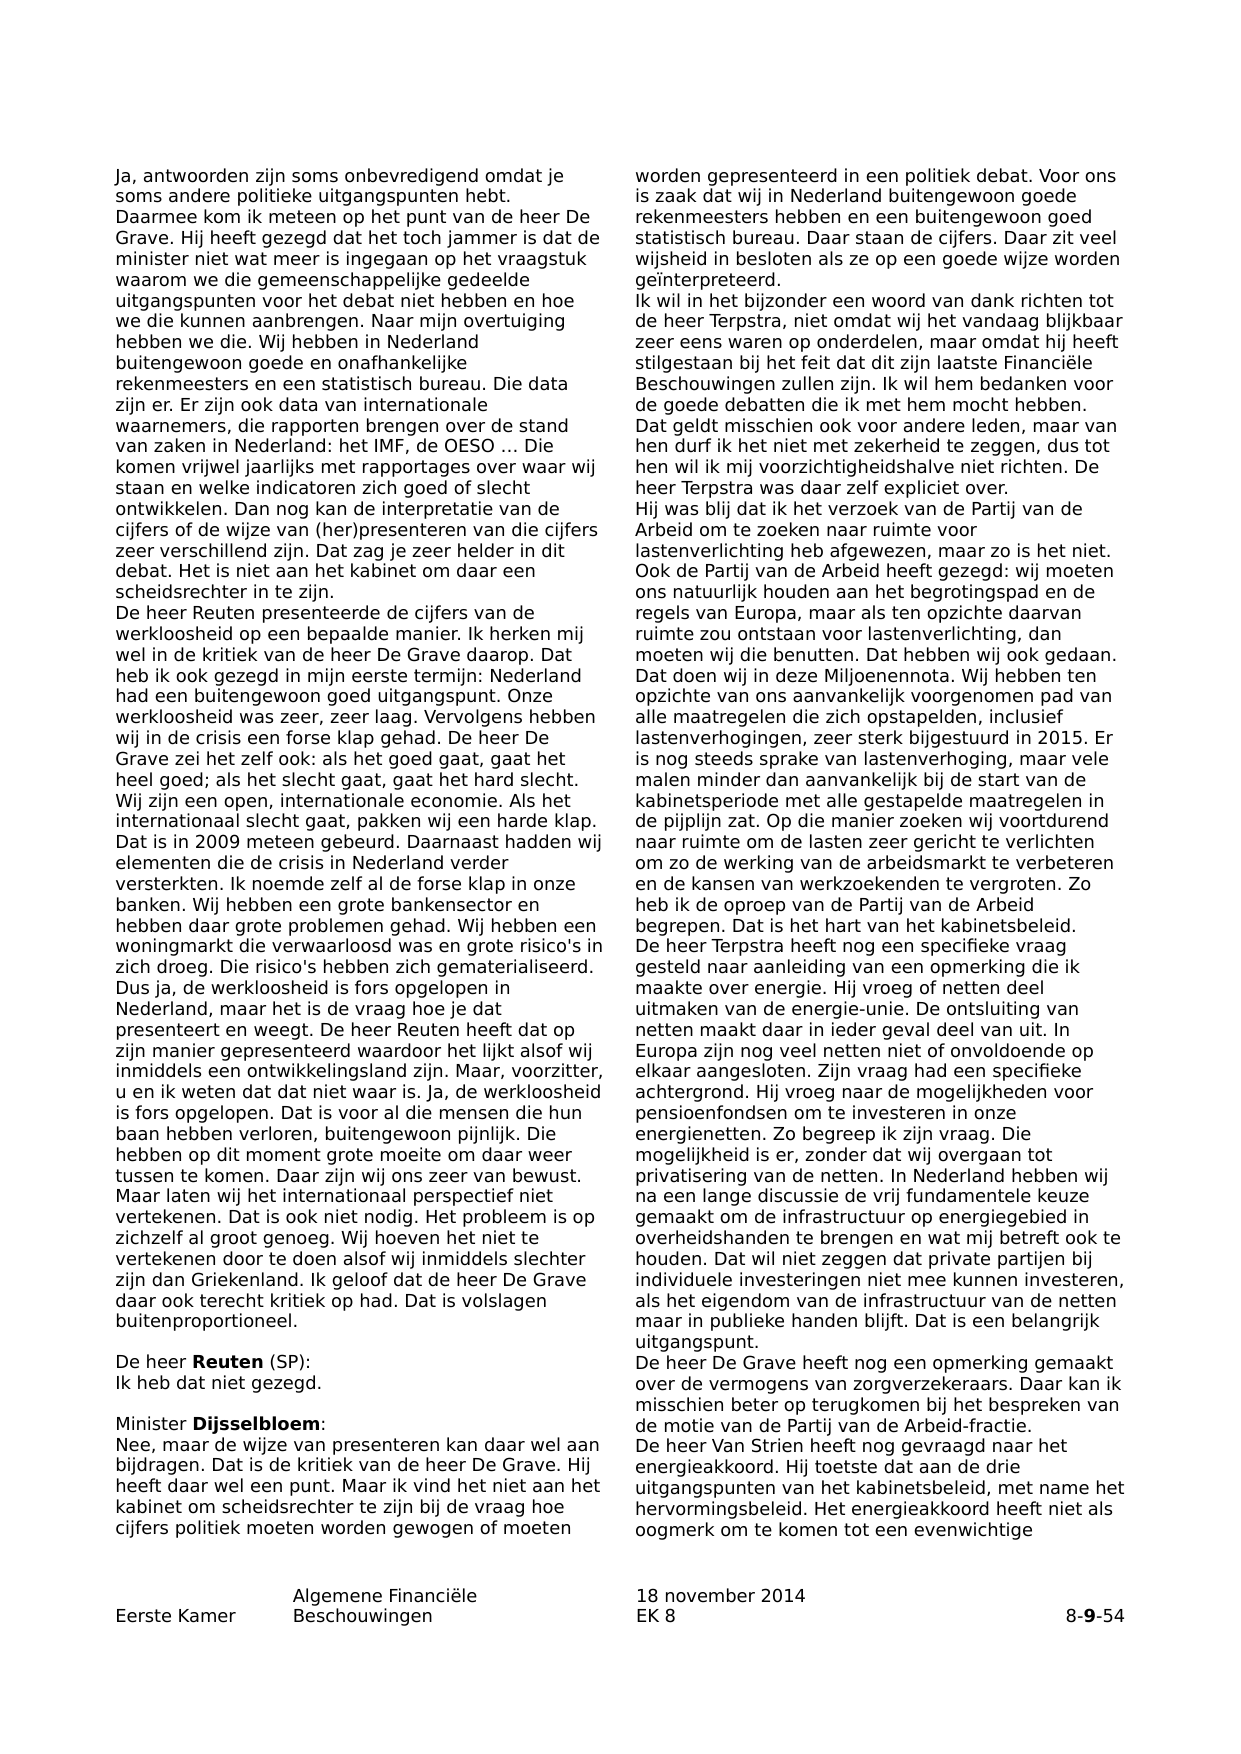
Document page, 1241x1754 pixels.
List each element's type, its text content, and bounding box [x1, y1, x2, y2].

text De heer Terpstra heeft nog een specifieke vraag gesteld naar aanleiding van een opmerking die ik maakte over energie. Hij vroeg of netten deel uitmaken van de energie-unie. De ontsluiting van netten maakt daar in ieder geval deel van uit. In Europa zijn nog veel netten niet of onvoldoende op elkaar aangesloten. Zijn vraag had een specifieke achtergrond. Hij vroeg naar de mogelijkheden voor pensioenfondsen om te investeren in onze energienetten. Zo begreep ik zijn vraag. Die mogelijkheid is er, zonder dat wij overgaan tot privatisering van de netten. In Nederland hebben wij na een lange discussie de vrij fundamentele keuze gemaakt om de infrastructuur op energiegebied in overheidshanden te brengen en wat mij betreft ook te houden. Dat wil niet zeggen dat private partijen bij individuele investeringen niet mee kunnen investeren, als het eigendom van de infrastructuur van de netten maar in publieke handen blijft. Dat is een belangrijk uitgangspunt. [635, 936, 1125, 1353]
text Ik wil in het bijzonder een woord van dank richten tot de heer Terpstra, niet omdat wij het vandaag blijkbaar zeer eens waren op onderdelen, maar omdat hij heeft stilgestaan bij het feit dat dit zijn laatste Financiële Beschouwingen zullen zijn. Ik wil hem bedanken voor de goede debatten die ik met hem mocht hebben. Dat geldt misschien ook voor andere leden, maar van hen durf ik het niet met zekerheid te zeggen, dus tot hen wil ik mij voorzichtigheidshalve niet richten. De heer Terpstra was daar zelf expliciet over. [635, 290, 1125, 499]
text De heer De Grave heeft nog een opmerking gemaakt over de vermogens van zorgverzekeraars. Daar kan ik misschien beter op terugkomen bij het bespreken van de motie van de Partij van de Arbeid-fractie. [635, 1353, 1125, 1436]
text Ja, antwoorden zijn soms onbevredigend omdat je soms andere politieke uitgangspunten hebt. [115, 165, 605, 207]
text worden gepresenteerd in een politiek debat. Voor ons is zaak dat wij in Nederland buitengewoon goede rekenmeesters hebben en een buitengewoon goed statistisch bureau. Daar staan de cijfers. Daar zit veel wijsheid in besloten als ze op een goede wijze worden geïnterpreteerd. [635, 165, 1125, 290]
text De heer Van Strien heeft nog gevraagd naar het energieakkoord. Hij toetste dat aan de drie uitgangspunten van het kabinetsbeleid, met name het hervormingsbeleid. Het energieakkoord heeft niet als oogmerk om te komen tot een evenwichtige [635, 1436, 1125, 1540]
text Dus ja, de werkloosheid is fors opgelopen in Nederland, maar het is de vraag hoe je dat presenteert en weegt. De heer Reuten heeft dat op zijn manier gepresenteerd waardoor het lijkt alsof wij inmiddels een ontwikkelingsland zijn. Maar, voorzitter, u en ik weten dat dat niet waar is. Ja, de werkloosheid is fors opgelopen. Dat is voor al die mensen die hun baan hebben verloren, buitengewoon pijnlijk. Die hebben op dit moment grote moeite om daar weer tussen te komen. Daar zijn wij ons zeer van bewust. Maar laten wij het internationaal perspectief niet vertekenen. Dat is ook niet nodig. Het probleem is op zichzelf al groot genoeg. Wij hoeven het niet te vertekenen door te doen alsof wij inmiddels slechter zijn dan Griekenland. Ik geloof dat de heer De Grave daar ook terecht kritiek op had. Dat is volslagen buitenproportioneel. [115, 978, 605, 1332]
text Ik heb dat niet gezegd. [115, 1373, 605, 1393]
text Daarmee kom ik meteen op het punt van de heer De Grave. Hij heeft gezegd dat het toch jammer is dat de minister niet wat meer is ingegaan op het vraagstuk waarom we die gemeenschappelijke gedeelde uitgangspunten voor het debat niet hebben en hoe we die kunnen aanbrengen. Naar mijn overtuiging hebben we die. Wij hebben in Nederland buitengewoon goede en onafhankelijke rekenmeesters en een statistisch bureau. Die data zijn er. Er zijn ook data van internationale waarnemers, die rapporten brengen over de stand van zaken in Nederland: het IMF, de OESO … Die komen vrijwel jaarlijks met rapportages over waar wij staan en welke indicatoren zich goed of slecht ontwikkelen. Dan nog kan de interpretatie van de cijfers of de wijze van (her)presenteren van die cijfers zeer verschillend zijn. Dat zag je zeer helder in dit debat. Het is niet aan het kabinet om daar een scheidsrechter in te zijn. [115, 207, 605, 603]
text Nee, maar de wijze van presenteren kan daar wel aan bijdragen. Dat is de kritiek van de heer De Grave. Hij heeft daar wel een punt. Maar ik vind het niet aan het kabinet om scheidsrechter te zijn bij de vraag hoe cijfers politiek moeten worden gewogen of moeten [115, 1434, 605, 1538]
text Minister Dijsselbloem: [115, 1413, 605, 1434]
text De heer Reuten (SP): [115, 1352, 605, 1373]
text De heer Reuten presenteerde de cijfers van de werkloosheid op een bepaalde manier. Ik herken mij wel in de kritiek van de heer De Grave daarop. Dat heb ik ook gezegd in mijn eerste termijn: Nederland had een buitengewoon goed uitgangspunt. Onze werkloosheid was zeer, zeer laag. Vervolgens hebben wij in de crisis een forse klap gehad. De heer De Grave zei het zelf ook: als het goed gaat, gaat het heel goed; als het slecht gaat, gaat het hard slecht. Wij zijn een open, internationale economie. Als het internationaal slecht gaat, pakken wij een harde klap. Dat is in 2009 meteen gebeurd. Daarnaast hadden wij elementen die de crisis in Nederland verder versterkten. Ik noemde zelf al de forse klap in onze banken. Wij hebben een grote bankensector en hebben daar grote problemen gehad. Wij hebben een woningmarkt die verwaarloosd was en grote risico's in zich droeg. Die risico's hebben zich gematerialiseerd. [115, 603, 605, 978]
text Hij was blij dat ik het verzoek van de Partij van de Arbeid om te zoeken naar ruimte voor lastenverlichting heb afgewezen, maar zo is het niet. Ook de Partij van de Arbeid heeft gezegd: wij moeten ons natuurlijk houden aan het begrotingspad en de regels van Europa, maar als ten opzichte daarvan ruimte zou ontstaan voor lastenverlichting, dan moeten wij die benutten. Dat hebben wij ook gedaan. Dat doen wij in deze Miljoenennota. Wij hebben ten opzichte van ons aanvankelijk voorgenomen pad van alle maatregelen die zich opstapelden, inclusief lastenverhogingen, zeer sterk bijgestuurd in 2015. Er is nog steeds sprake van lastenverhoging, maar vele malen minder dan aanvankelijk bij de start van de kabinetsperiode met alle gestapelde maatregelen in de pijplijn zat. Op die manier zoeken wij voortdurend naar ruimte om de lasten zeer gericht te verlichten om zo de werking van de arbeidsmarkt te verbeteren en de kansen van werkzoekenden te vergroten. Zo heb ik de oproep van de Partij van de Arbeid begrepen. Dat is het hart van het kabinetsbeleid. [635, 499, 1125, 936]
